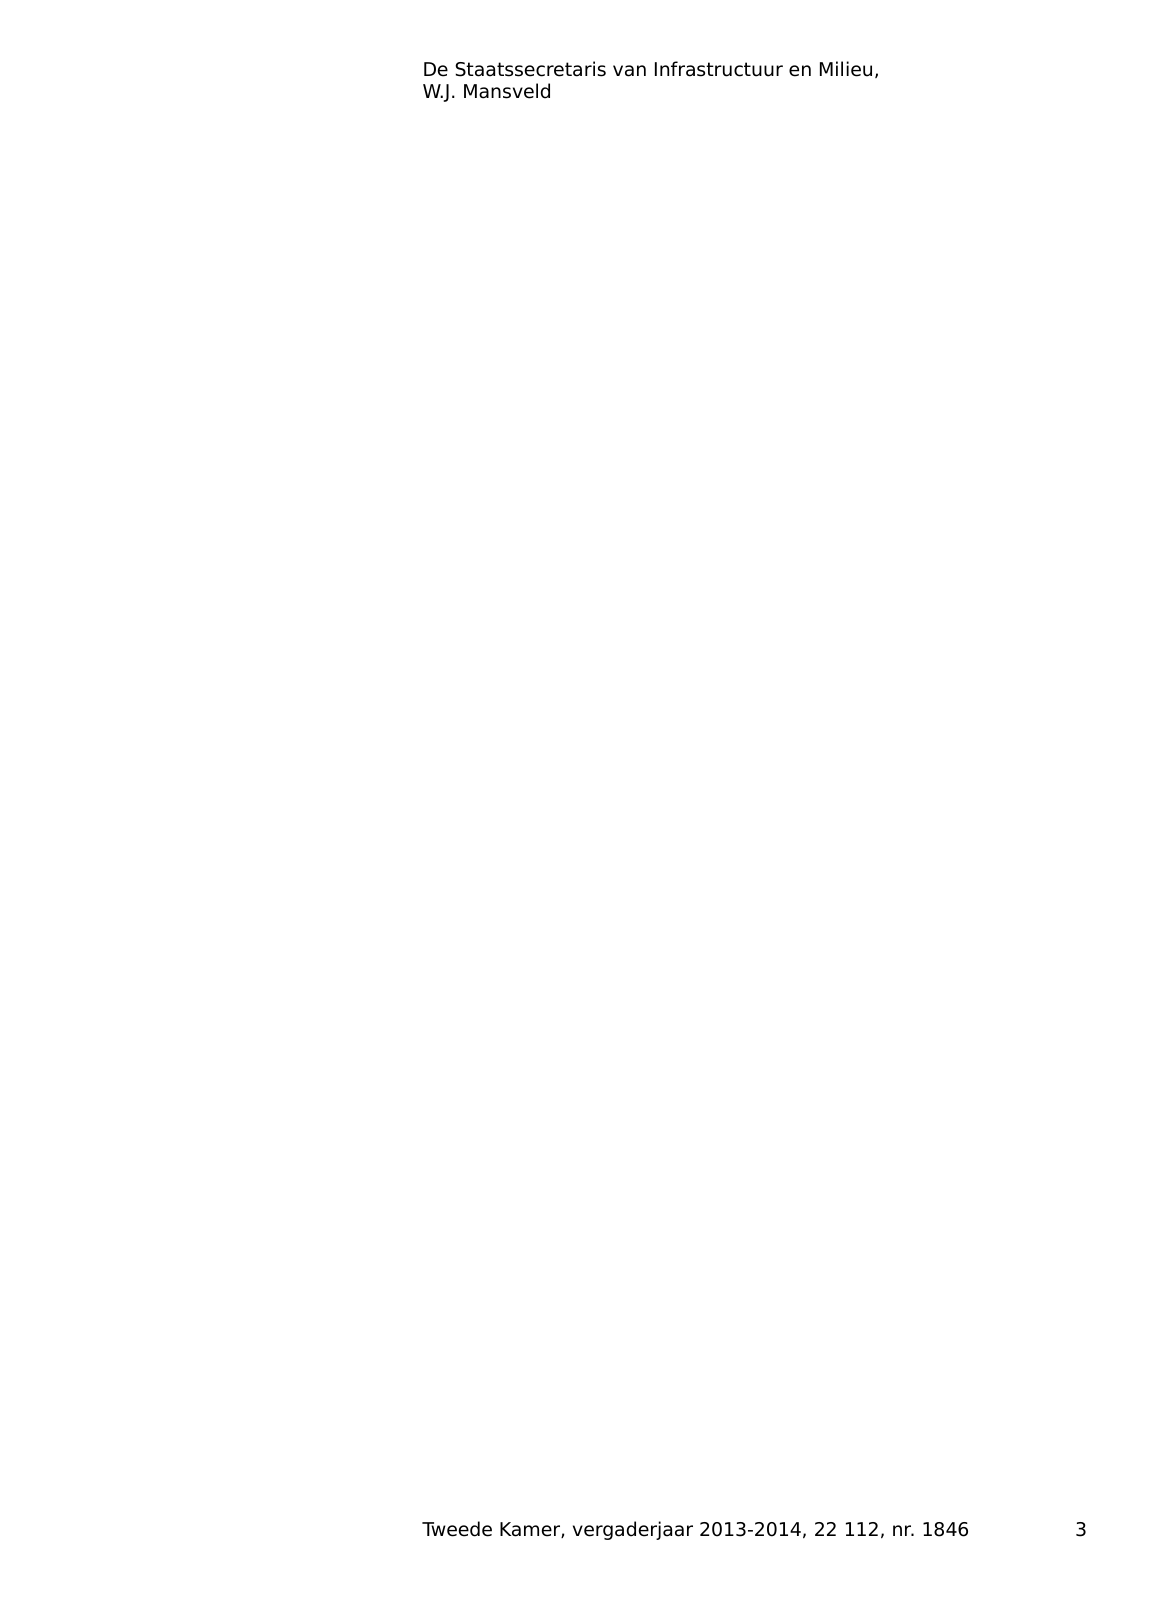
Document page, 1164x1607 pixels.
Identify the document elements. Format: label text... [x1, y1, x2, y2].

text De Staatssecretaris van Infrastructuur en Milieu, W.J. Mansveld [422, 59, 1087, 103]
